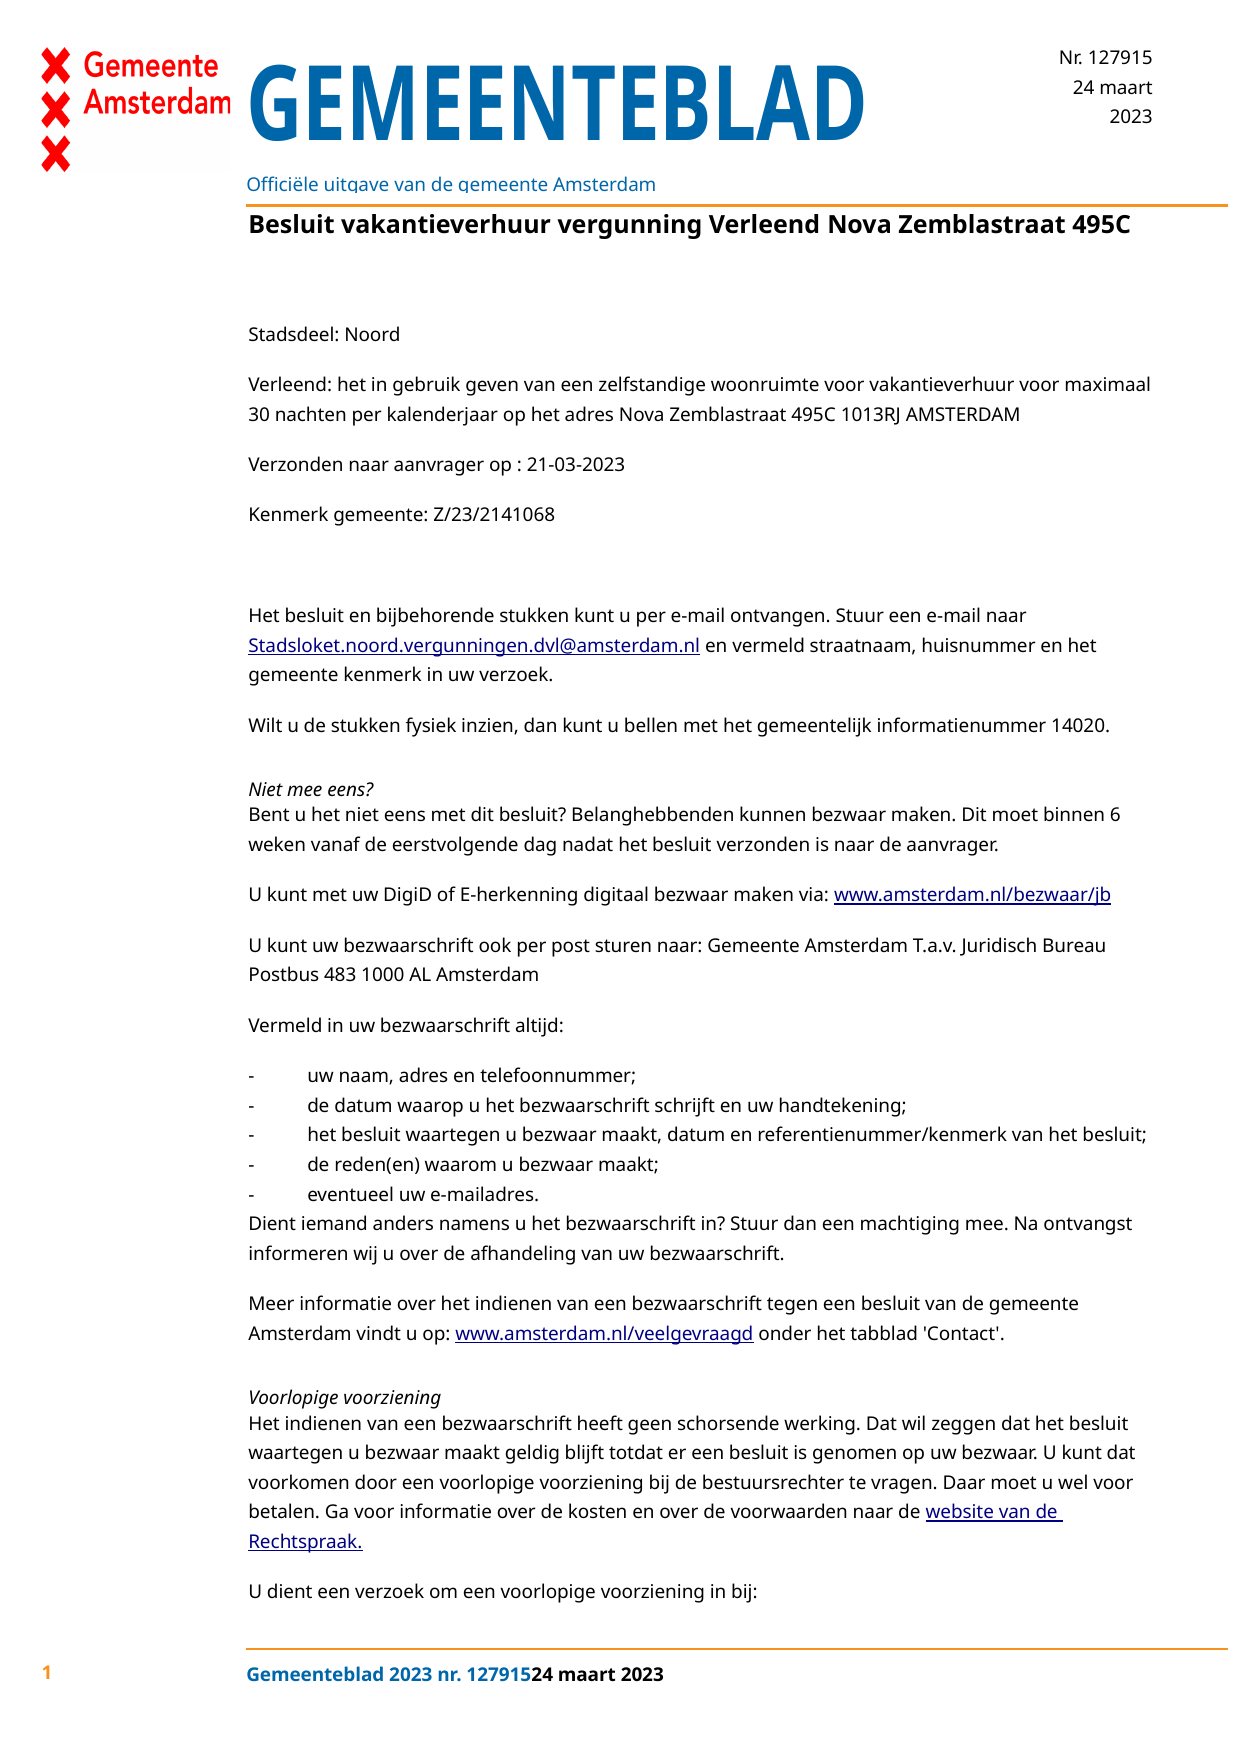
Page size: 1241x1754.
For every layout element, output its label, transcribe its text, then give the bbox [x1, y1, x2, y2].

text Stadsdeel: Noord [248, 321, 1152, 346]
text Besluit vakantieverhuur vergunning Verleend Nova Zemblastraat 495C [248, 207, 1152, 241]
picture [41, 47, 231, 172]
text Bent u het niet eens met dit besluit? Belanghebbenden kunnen bezwaar maken. Dit moet binnen 6 weken vanaf de eerstvolgende dag nadat het besluit verzonden is naar de aanvrager. [248, 802, 1152, 857]
text Het indienen van een bezwaarschrift heeft geen schorsende werking. Dat wil zeggen dat het besluit waartegen u bezwaar maakt geldig blijft totdat er een besluit is genomen op uw bezwaar. U kunt dat voorkomen door een voorlopige voorziening bij de bestuursrechter te vragen. Daar moet u wel voor betalen. Ga voor informatie over de kosten en over de voorwaarden naar de website van de Rechtspraak. [248, 1410, 1152, 1554]
text Voorlopige voorziening [248, 1384, 1152, 1410]
list het besluit waartegen u bezwaar maakt, datum en referentienummer/kenmerk van het besluit; [248, 1122, 1152, 1147]
list uw naam, adres en telefoonnummer; [248, 1062, 1152, 1088]
text U kunt met uw DigiD of E-herkenning digitaal bezwaar maken via: www.amsterdam.nl/bezwaar/jb [248, 882, 1152, 907]
text Verleend: het in gebruik geven van een zelfstandige woonruimte voor vakantieverhuur voor maximaal 30 nachten per kalenderjaar op het adres Nova Zemblastraat 495C 1013RJ AMSTERDAM [248, 371, 1152, 426]
list de datum waarop u het bezwaarschrift schrijft en uw handtekening; [248, 1092, 1152, 1118]
text Verzonden naar aanvrager op : 21-03-2023 [248, 451, 1152, 477]
text U kunt uw bezwaarschrift ook per post sturen naar: Gemeente Amsterdam T.a.v. Juridisch Bureau Postbus 483 1000 AL Amsterdam [248, 932, 1152, 987]
text Meer informatie over het indienen van een bezwaarschrift tegen een besluit van de gemeente Amsterdam vindt u op: www.amsterdam.nl/veelgevraagd onder het tabblad 'Contact'. [248, 1290, 1152, 1346]
text Het besluit en bijbehorende stukken kunt u per e-mail ontvangen. Stuur een e-mail naar Stadsloket.noord.vergunningen.dvl@amsterdam.nl en vermeld straatnaam, huisnummer en het gemeente kenmerk in uw verzoek. [248, 602, 1152, 687]
text U dient een verzoek om een voorlopige voorziening in bij: [248, 1578, 1152, 1604]
list de reden(en) waarom u bezwaar maakt; [248, 1151, 1152, 1177]
text Wilt u de stukken fysiek inzien, dan kunt u bellen met het gemeentelijk informatienummer 14020. [248, 712, 1152, 738]
text Vermeld in uw bezwaarschrift altijd: [248, 1012, 1152, 1038]
text Dient iemand anders namens u het bezwaarschrift in? Stuur dan een machtiging mee. Na ontvangst informeren wij u over de afhandeling van uw bezwaarschrift. [248, 1210, 1152, 1266]
list eventueel uw e-mailadres. [248, 1181, 1152, 1207]
text Kenmerk gemeente: Z/23/2141068 [248, 502, 1152, 527]
text Niet mee eens? [248, 776, 1152, 802]
